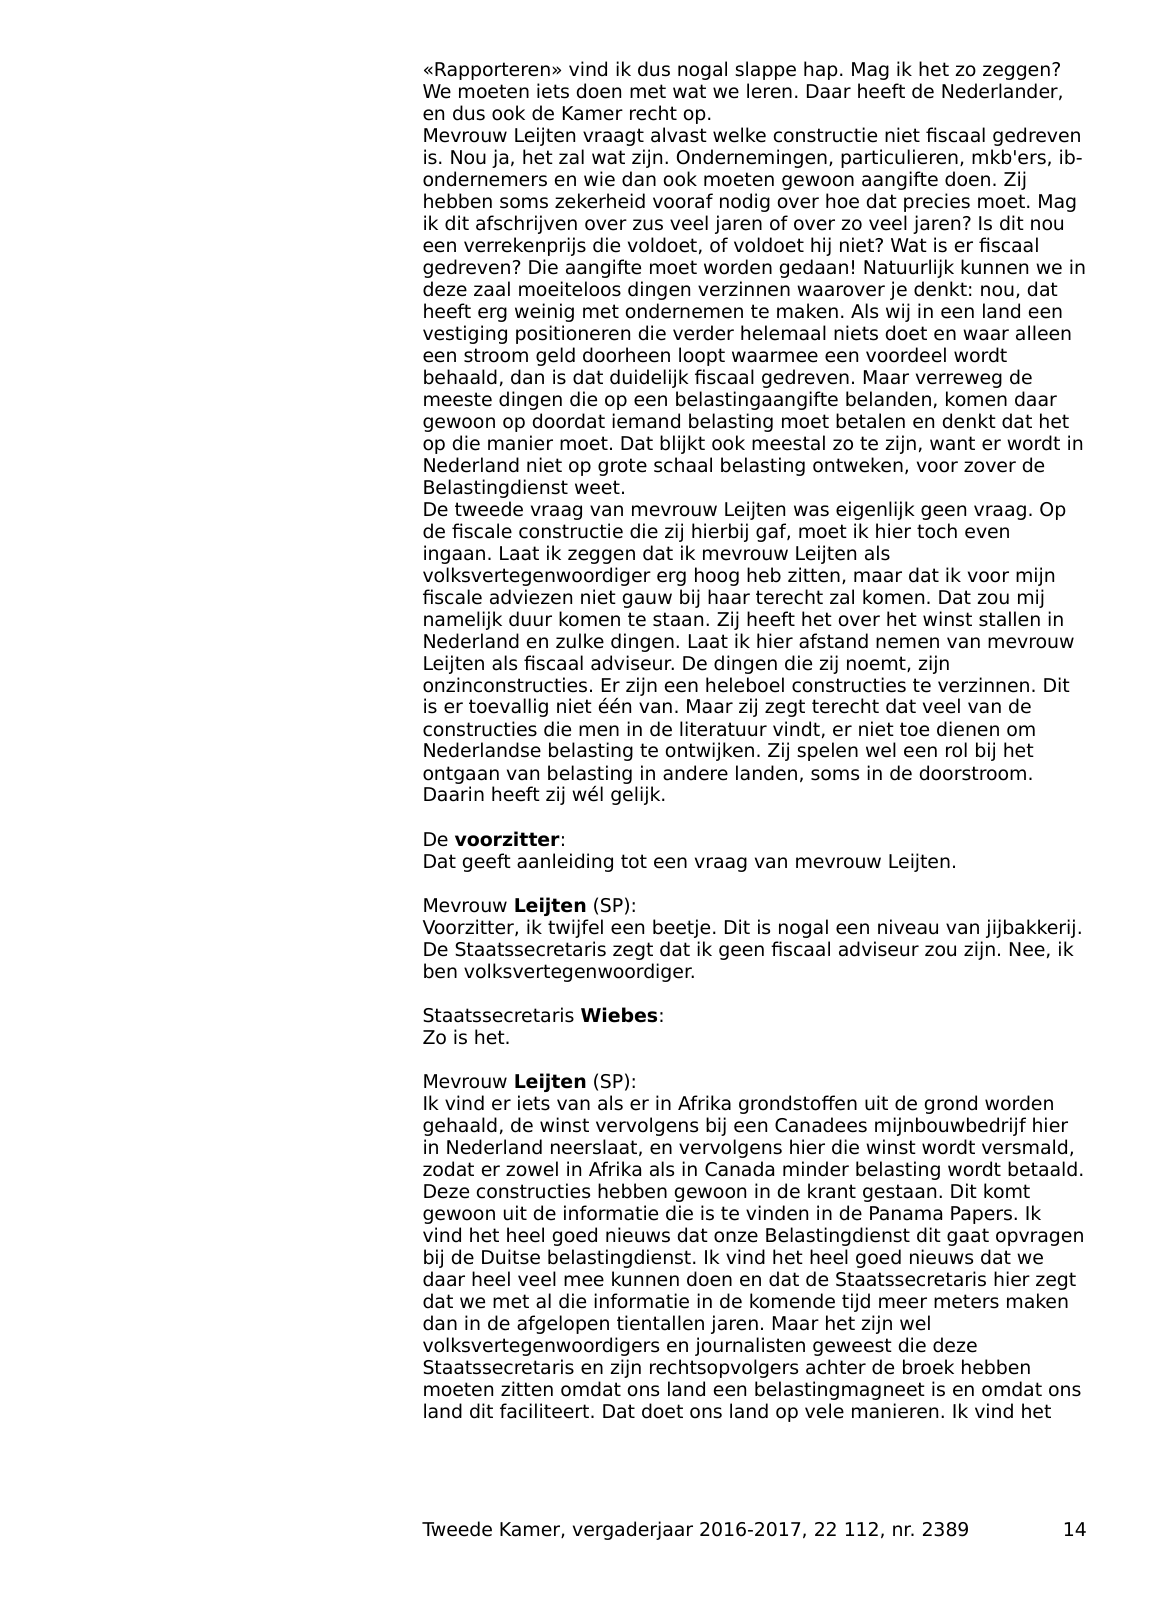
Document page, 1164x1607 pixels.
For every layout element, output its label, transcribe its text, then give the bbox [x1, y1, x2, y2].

text Staatssecretaris Wiebes: [422, 1005, 1087, 1027]
text Mevrouw Leijten vraagt alvast welke constructie niet fiscaal gedreven is. Nou ja, het zal wat zijn. Ondernemingen, particulieren, mkb'ers, ib-ondernemers en wie dan ook moeten gewoon aangifte doen. Zij hebben soms zekerheid vooraf nodig over hoe dat precies moet. Mag ik dit afschrijven over zus veel jaren of over zo veel jaren? Is dit nou een verrekenprijs die voldoet, of voldoet hij niet? Wat is er fiscaal gedreven? Die aangifte moet worden gedaan! Natuurlijk kunnen we in deze zaal moeiteloos dingen verzinnen waarover je denkt: nou, dat heeft erg weinig met ondernemen te maken. Als wij in een land een vestiging positioneren die verder helemaal niets doet en waar alleen een stroom geld doorheen loopt waarmee een voordeel wordt behaald, dan is dat duidelijk fiscaal gedreven. Maar verreweg de meeste dingen die op een belastingaangifte belanden, komen daar gewoon op doordat iemand belasting moet betalen en denkt dat het op die manier moet. Dat blijkt ook meestal zo te zijn, want er wordt in Nederland niet op grote schaal belasting ontweken, voor zover de Belastingdienst weet. [422, 125, 1087, 499]
text Zo is het. [422, 1027, 1087, 1049]
text Voorzitter, ik twijfel een beetje. Dit is nogal een niveau van jijbakkerij. De Staatssecretaris zegt dat ik geen fiscaal adviseur zou zijn. Nee, ik ben volksvertegenwoordiger. [422, 917, 1087, 983]
text Mevrouw Leijten (SP): [422, 895, 1087, 917]
text «Rapporteren» vind ik dus nogal slappe hap. Mag ik het zo zeggen? We moeten iets doen met wat we leren. Daar heeft de Nederlander, en dus ook de Kamer recht op. [422, 59, 1087, 125]
text Dat geeft aanleiding tot een vraag van mevrouw Leijten. [422, 851, 1087, 872]
text De tweede vraag van mevrouw Leijten was eigenlijk geen vraag. Op de fiscale constructie die zij hierbij gaf, moet ik hier toch even ingaan. Laat ik zeggen dat ik mevrouw Leijten als volksvertegenwoordiger erg hoog heb zitten, maar dat ik voor mijn fiscale adviezen niet gauw bij haar terecht zal komen. Dat zou mij namelijk duur komen te staan. Zij heeft het over het winst stallen in Nederland en zulke dingen. Laat ik hier afstand nemen van mevrouw Leijten als fiscaal adviseur. De dingen die zij noemt, zijn onzinconstructies. Er zijn een heleboel constructies te verzinnen. Dit is er toevallig niet één van. Maar zij zegt terecht dat veel van de constructies die men in de literatuur vindt, er niet toe dienen om Nederlandse belasting te ontwijken. Zij spelen wel een rol bij het ontgaan van belasting in andere landen, soms in de doorstroom. Daarin heeft zij wél gelijk. [422, 499, 1087, 806]
text Mevrouw Leijten (SP): [422, 1071, 1087, 1093]
text Ik vind er iets van als er in Afrika grondstoffen uit de grond worden gehaald, de winst vervolgens bij een Canadees mijnbouwbedrijf hier in Nederland neerslaat, en vervolgens hier die winst wordt versmald, zodat er zowel in Afrika als in Canada minder belasting wordt betaald. Deze constructies hebben gewoon in de krant gestaan. Dit komt gewoon uit de informatie die is te vinden in de Panama Papers. Ik vind het heel goed nieuws dat onze Belastingdienst dit gaat opvragen bij de Duitse belastingdienst. Ik vind het heel goed nieuws dat we daar heel veel mee kunnen doen en dat de Staatssecretaris hier zegt dat we met al die informatie in de komende tijd meer meters maken dan in de afgelopen tientallen jaren. Maar het zijn wel volksvertegenwoordigers en journalisten geweest die deze Staatssecretaris en zijn rechtsopvolgers achter de broek hebben moeten zitten omdat ons land een belastingmagneet is en omdat ons land dit faciliteert. Dat doet ons land op vele manieren. Ik vind het [422, 1093, 1087, 1423]
text De voorzitter: [422, 828, 1087, 851]
